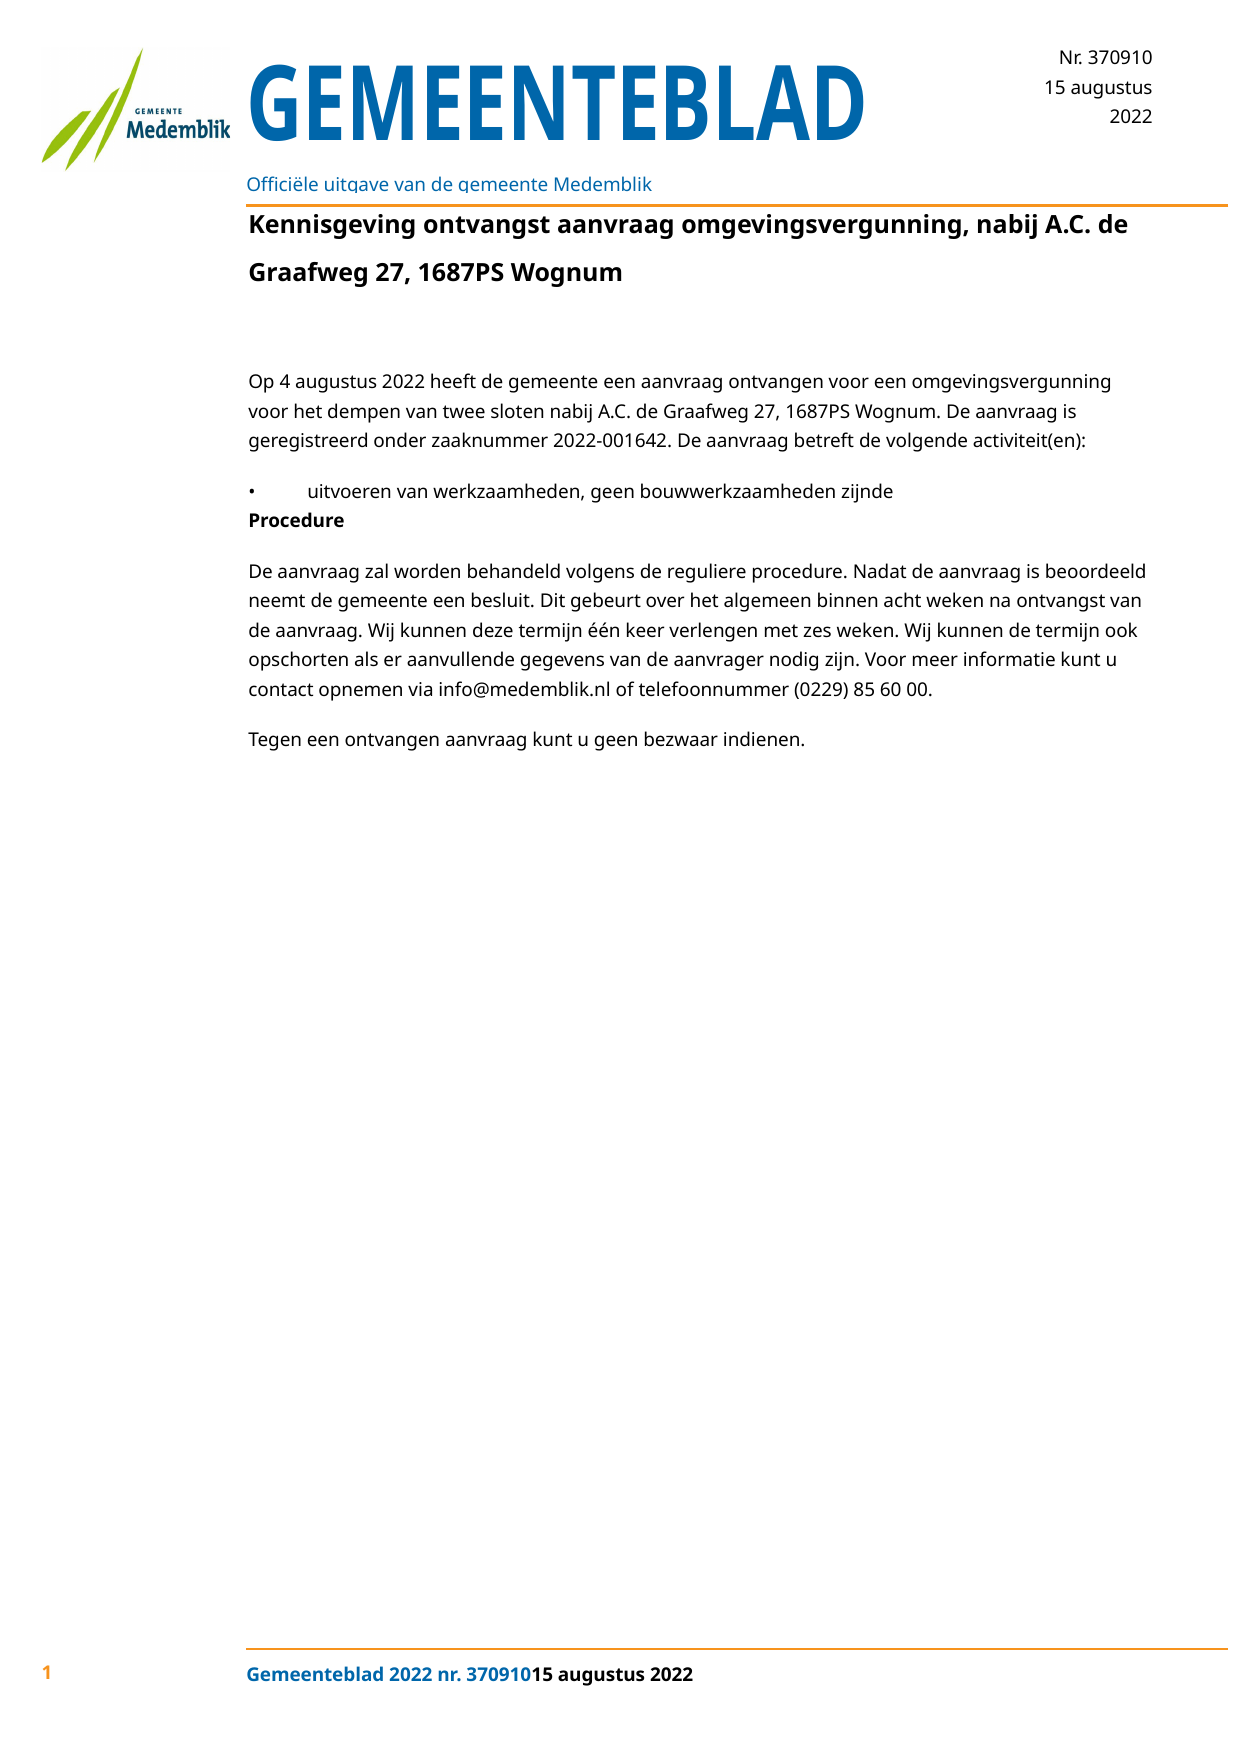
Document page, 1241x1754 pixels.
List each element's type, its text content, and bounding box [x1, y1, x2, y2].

text Tegen een ontvangen aanvraag kunt u geen bezwaar indienen. [248, 727, 1152, 752]
picture [41, 47, 231, 172]
text Procedure [248, 507, 1152, 533]
text Kennisgeving ontvangst aanvraag omgevingsvergunning, nabij A.C. de Graafweg 27, 1687PS Wognum [248, 207, 1152, 288]
list uitvoeren van werkzaamheden, geen bouwwerkzaamheden zijnde [248, 478, 1152, 504]
text De aanvraag zal worden behandeld volgens de reguliere procedure. Nadat de aanvraag is beoordeeld neemt de gemeente een besluit. Dit gebeurt over het algemeen binnen acht weken na ontvangst van de aanvraag. Wij kunnen deze termijn één keer verlengen met zes weken. Wij kunnen de termijn ook opschorten als er aanvullende gegevens van de aanvrager nodig zijn. Voor meer informatie kunt u contact opnemen via info@medemblik.nl of telefoonnummer (0229) 85 60 00. [248, 558, 1152, 702]
text Op 4 augustus 2022 heeft de gemeente een aanvraag ontvangen voor een omgevingsvergunning voor het dempen van twee sloten nabij A.C. de Graafweg 27, 1687PS Wognum. De aanvraag is geregistreerd onder zaaknummer 2022-001642. De aanvraag betreft de volgende activiteit(en): [248, 368, 1152, 453]
